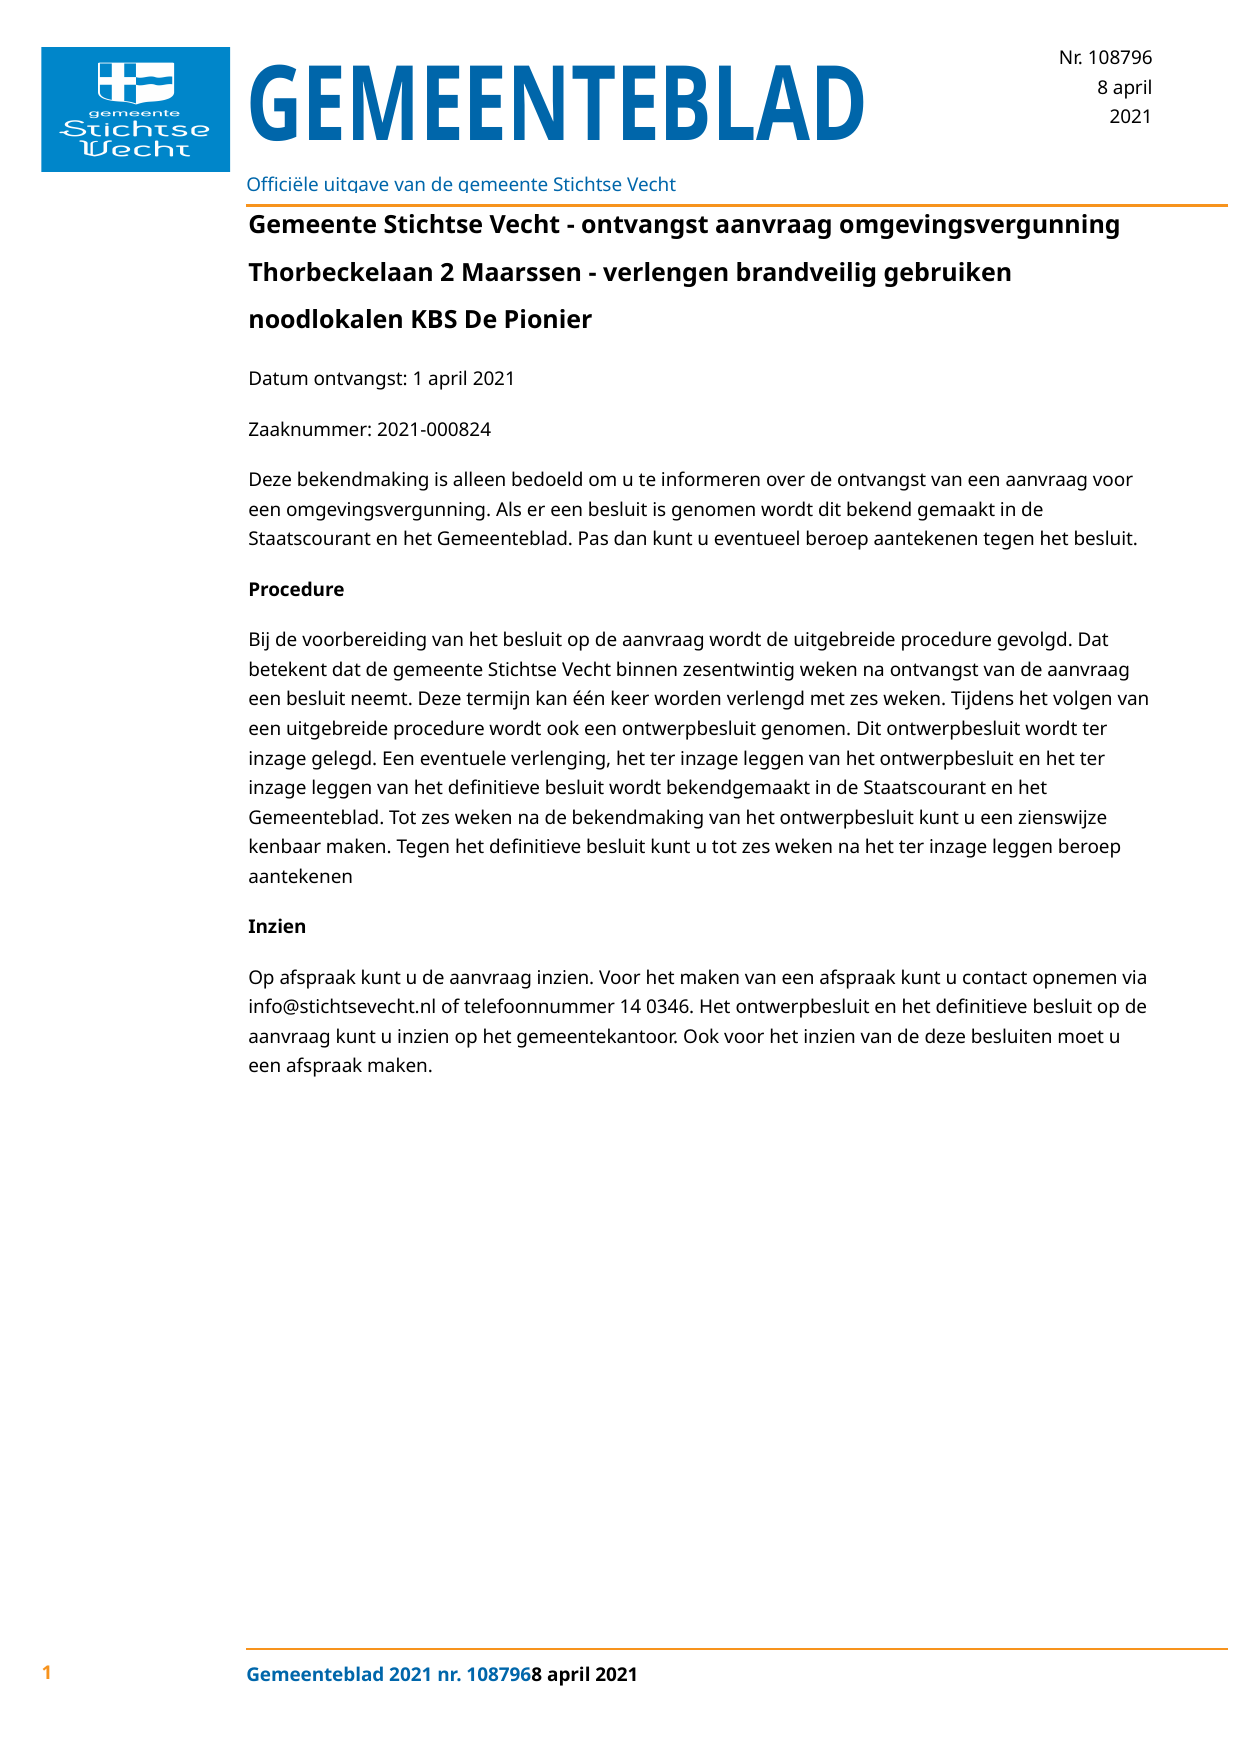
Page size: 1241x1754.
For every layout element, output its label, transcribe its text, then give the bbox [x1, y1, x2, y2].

text Zaaknummer: 2021-000824 [248, 416, 1152, 442]
text Bij de voorbereiding van het besluit op de aanvraag wordt de uitgebreide procedure gevolgd. Dat betekent dat de gemeente Stichtse Vecht binnen zesentwintig weken na ontvangst van de aanvraag een besluit neemt. Deze termijn kan één keer worden verlengd met zes weken. Tijdens het volgen van een uitgebreide procedure wordt ook een ontwerpbesluit genomen. Dit ontwerpbesluit wordt ter inzage gelegd. Een eventuele verlenging, het ter inzage leggen van het ontwerpbesluit en het ter inzage leggen van het definitieve besluit wordt bekendgemaakt in de Staatscourant en het Gemeenteblad. Tot zes weken na de bekendmaking van het ontwerpbesluit kunt u een zienswijze kenbaar maken. Tegen het definitieve besluit kunt u tot zes weken na het ter inzage leggen beroep aantekenen [248, 626, 1152, 889]
text Op afspraak kunt u de aanvraag inzien. Voor het maken van een afspraak kunt u contact opnemen via info@stichtsevecht.nl of telefoonnummer 14 0346. Het ontwerpbesluit en het definitieve besluit op de aanvraag kunt u inzien op het gemeentekantoor. Ook voor het inzien van de deze besluiten moet u een afspraak maken. [248, 964, 1152, 1078]
text Gemeente Stichtse Vecht - ontvangst aanvraag omgevingsvergunning Thorbeckelaan 2 Maarssen - verlengen brandveilig gebruiken noodlokalen KBS De Pionier [248, 207, 1152, 336]
text Procedure [248, 576, 1152, 602]
text Inzien [248, 913, 1152, 939]
picture [137, 63, 174, 103]
text Datum ontvangst: 1 april 2021 [248, 366, 1152, 391]
picture [99, 63, 135, 101]
text Deze bekendmaking is alleen bedoeld om u te informeren over de ontvangst van een aanvraag voor een omgevingsvergunning. Als er een besluit is genomen wordt dit bekend gemaakt in de Staatscourant en het Gemeenteblad. Pas dan kunt u eventueel beroep aantekenen tegen het besluit. [248, 466, 1152, 551]
